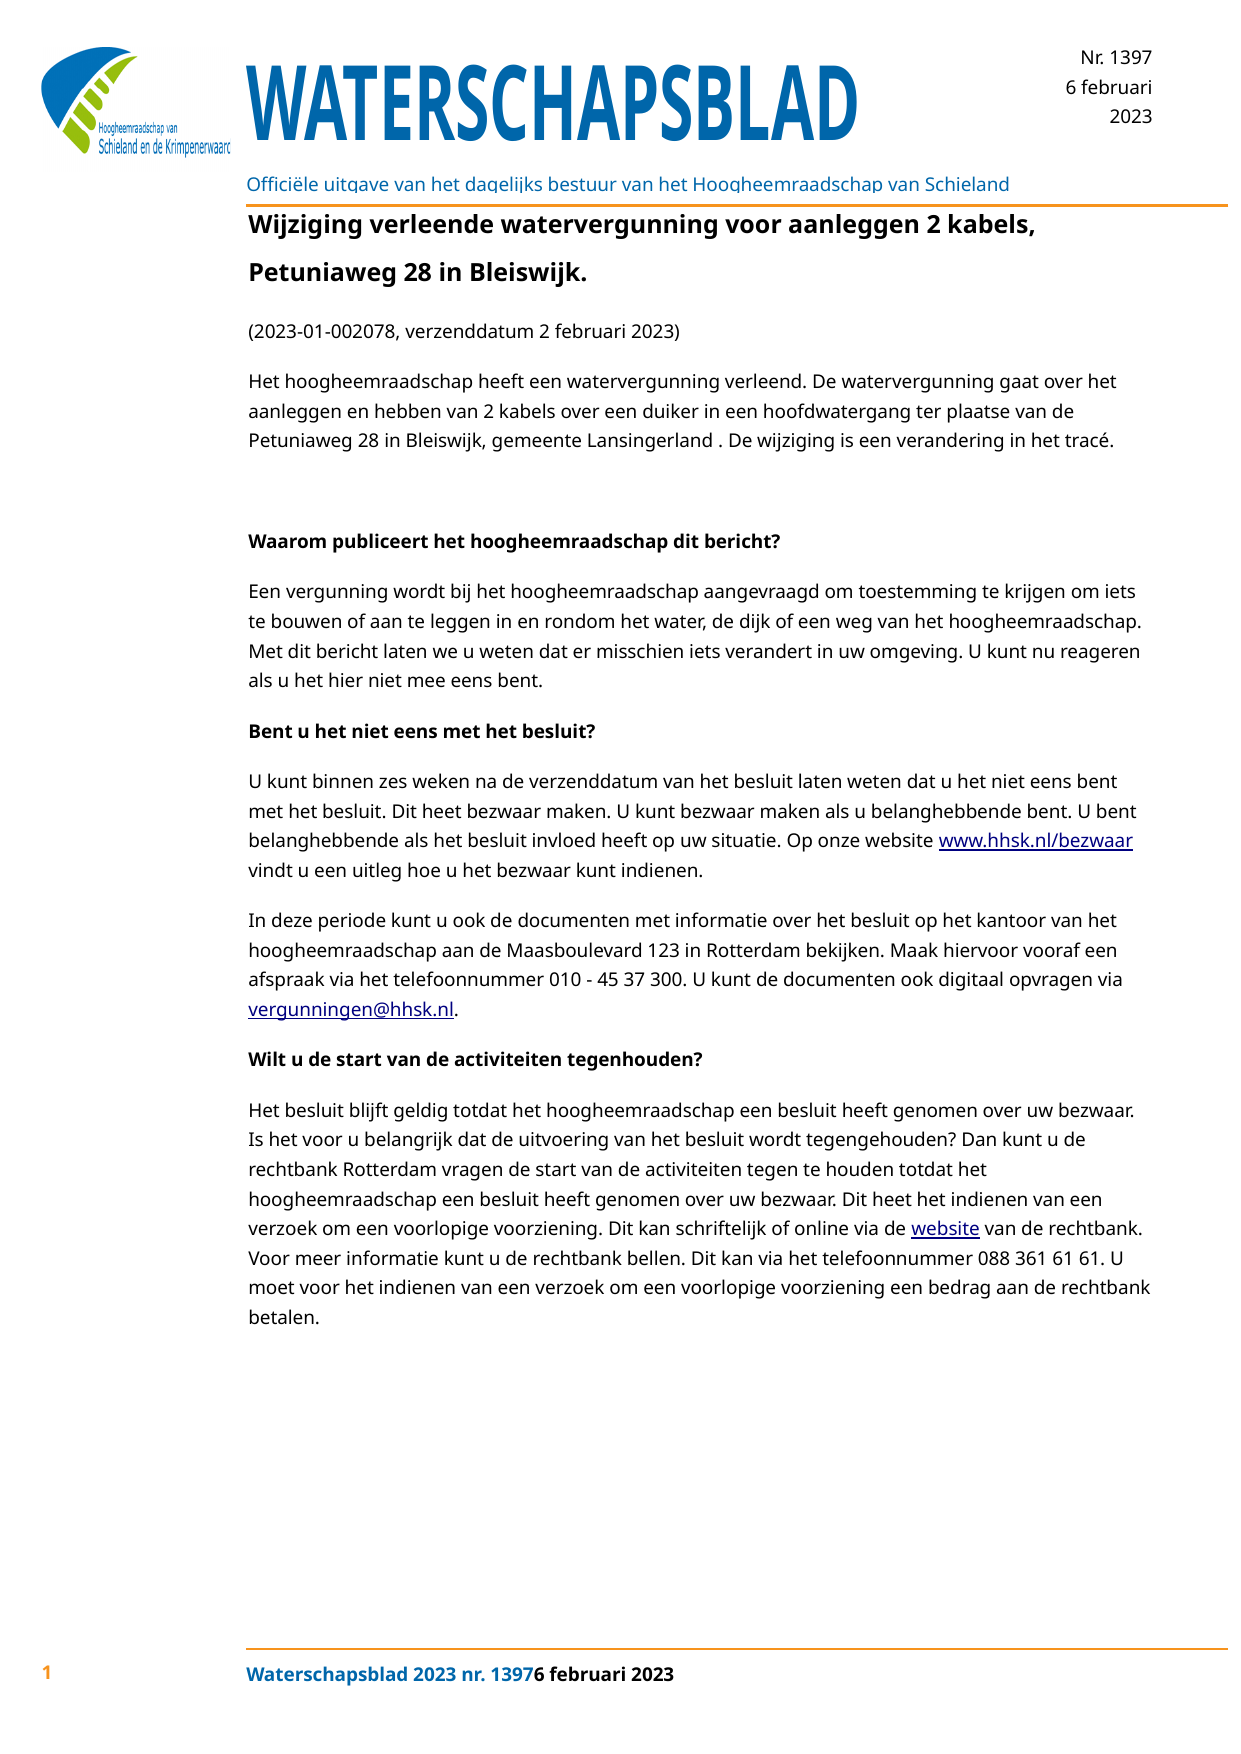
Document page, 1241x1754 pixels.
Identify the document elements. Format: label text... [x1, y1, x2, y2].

text (2023-01-002078, verzenddatum 2 februari 2023) [248, 318, 1152, 344]
text Waarom publiceert het hoogheemraadschap dit bericht? [248, 528, 1152, 554]
text Het hoogheemraadschap heeft een watervergunning verleend. De watervergunning gaat over het aanleggen en hebben van 2 kabels over een duiker in een hoofdwatergang ter plaatse van de Petuniaweg 28 in Bleiswijk, gemeente Lansingerland . De wijziging is een verandering in het tracé. [248, 368, 1152, 453]
text Een vergunning wordt bij het hoogheemraadschap aangevraagd om toestemming te krijgen om iets te bouwen of aan te leggen in en rondom het water, de dijk of een weg van het hoogheemraadschap. Met dit bericht laten we u weten dat er misschien iets verandert in uw omgeving. U kunt nu reageren als u het hier niet mee eens bent. [248, 579, 1152, 693]
text Het besluit blijft geldig totdat het hoogheemraadschap een besluit heeft genomen over uw bezwaar. Is het voor u belangrijk dat de uitvoering van het besluit wordt tegengehouden? Dan kunt u de rechtbank Rotterdam vragen de start van de activiteiten tegen te houden totdat het hoogheemraadschap een besluit heeft genomen over uw bezwaar. Dit heet het indienen van een verzoek om een voorlopige voorziening. Dit kan schriftelijk of online via de website van de rechtbank. Voor meer informatie kunt u de rechtbank bellen. Dit kan via het telefoonnummer 088 361 61 61. U moet voor het indienen van een verzoek om een voorlopige voorziening een bedrag aan de rechtbank betalen. [248, 1097, 1152, 1330]
picture [41, 47, 231, 172]
text Wilt u de start van de activiteiten tegenhouden? [248, 1047, 1152, 1072]
text Wijziging verleende watervergunning voor aanleggen 2 kabels, Petuniaweg 28 in Bleiswijk. [248, 207, 1152, 288]
text U kunt binnen zes weken na de verzenddatum van het besluit laten weten dat u het niet eens bent met het besluit. Dit heet bezwaar maken. U kunt bezwaar maken als u belanghebbende bent. U bent belanghebbende als het besluit invloed heeft op uw situatie. Op onze website www.hhsk.nl/bezwaar vindt u een uitleg hoe u het bezwaar kunt indienen. [248, 768, 1152, 883]
text Bent u het niet eens met het besluit? [248, 718, 1152, 744]
text In deze periode kunt u ook de documenten met informatie over het besluit op het kantoor van het hoogheemraadschap aan de Maasboulevard 123 in Rotterdam bekijken. Maak hiervoor vooraf een afspraak via het telefoonnummer 010 - 45 37 300. U kunt de documenten ook digitaal opvragen via vergunningen@hhsk.nl. [248, 907, 1152, 1022]
